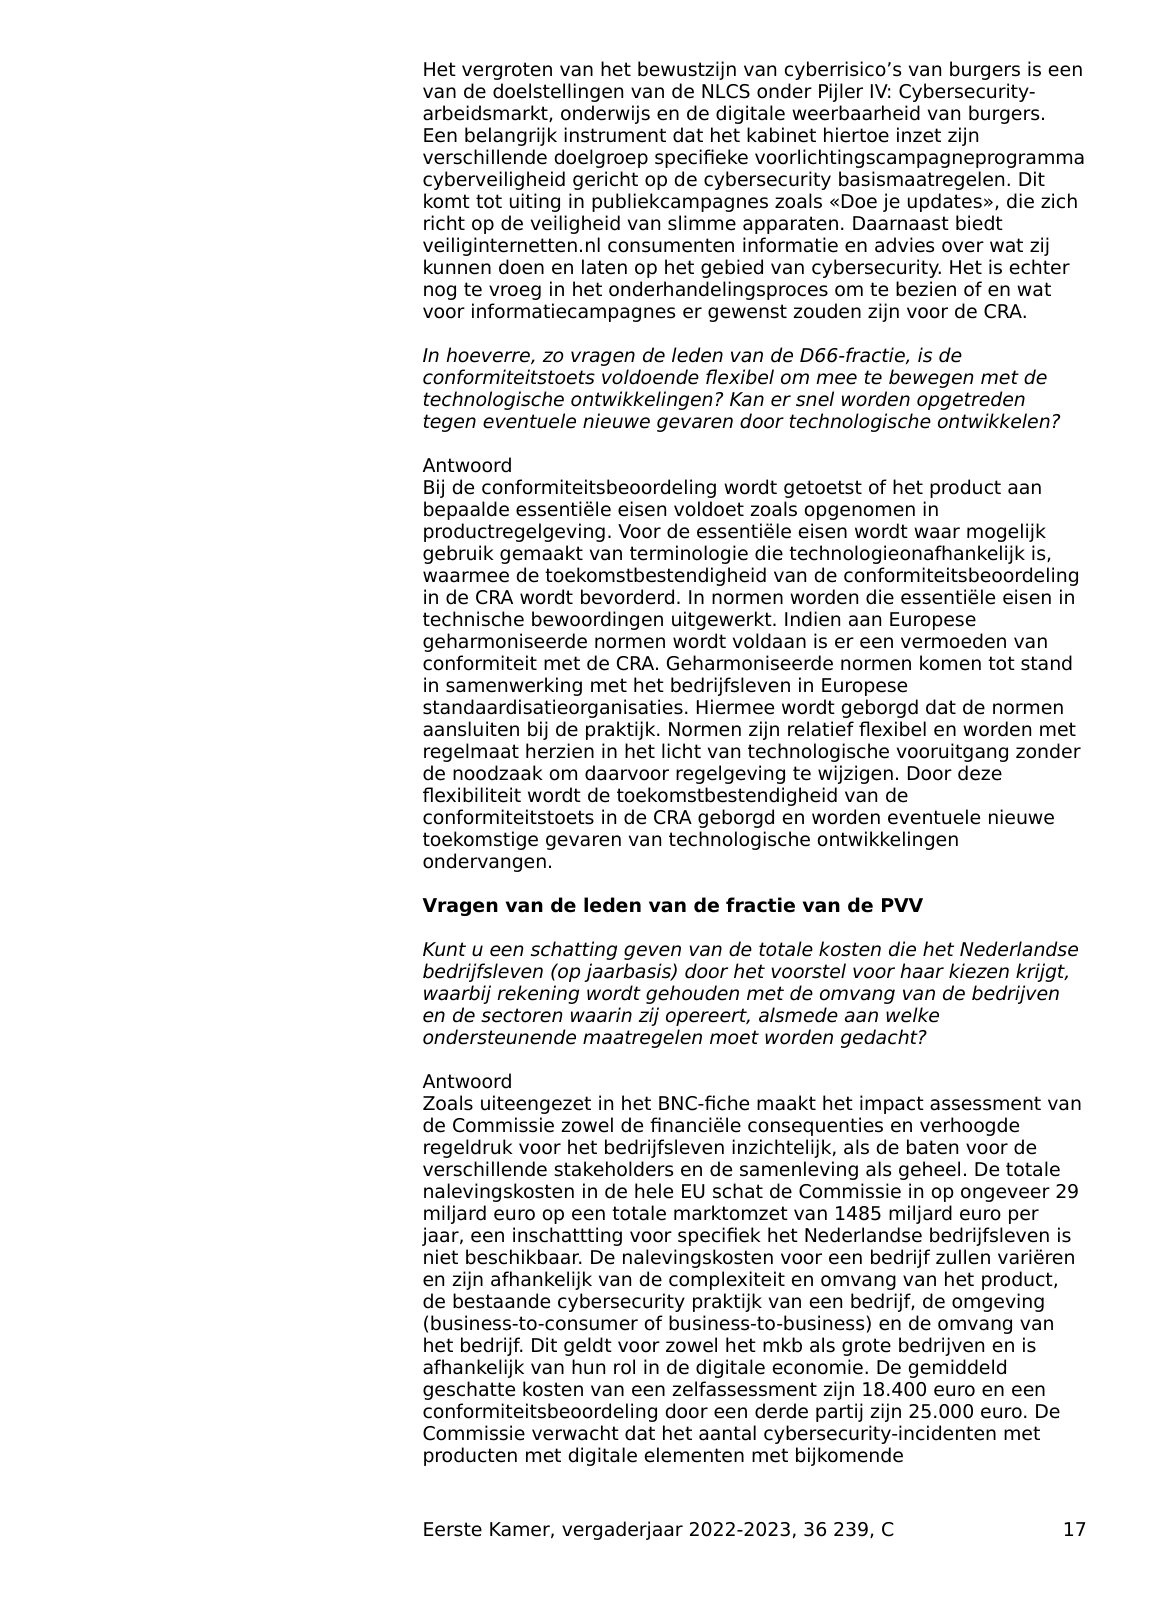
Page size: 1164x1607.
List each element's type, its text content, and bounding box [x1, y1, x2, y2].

text Kunt u een schatting geven van de totale kosten die het Nederlandse bedrijfsleven (op jaarbasis) door het voorstel voor haar kiezen krijgt, waarbij rekening wordt gehouden met de omvang van de bedrijven en de sectoren waarin zij opereert, alsmede aan welke ondersteunende maatregelen moet worden gedacht? [422, 939, 1087, 1049]
text In hoeverre, zo vragen de leden van de D66-fractie, is de conformiteitstoets voldoende flexibel om mee te bewegen met de technologische ontwikkelingen? Kan er snel worden opgetreden tegen eventuele nieuwe gevaren door technologische ontwikkelen? [422, 345, 1087, 433]
text Antwoord [422, 455, 1087, 477]
text Antwoord [422, 1071, 1087, 1093]
text Zoals uiteengezet in het BNC-fiche maakt het impact assessment van de Commissie zowel de financiële consequenties en verhoogde regeldruk voor het bedrijfsleven inzichtelijk, als de baten voor de verschillende stakeholders en de samenleving als geheel. De totale nalevingskosten in de hele EU schat de Commissie in op ongeveer 29 miljard euro op een totale marktomzet van 1485 miljard euro per jaar, een inschattting voor specifiek het Nederlandse bedrijfsleven is niet beschikbaar. De nalevingskosten voor een bedrijf zullen variëren en zijn afhankelijk van de complexiteit en omvang van het product, de bestaande cybersecurity praktijk van een bedrijf, de omgeving (business-to-consumer of business-to-business) en de omvang van het bedrijf. Dit geldt voor zowel het mkb als grote bedrijven en is afhankelijk van hun rol in de digitale economie. De gemiddeld geschatte kosten van een zelfassessment zijn 18.400 euro en een conformiteitsbeoordeling door een derde partij zijn 25.000 euro. De Commissie verwacht dat het aantal cybersecurity-incidenten met producten met digitale elementen met bijkomende [422, 1093, 1087, 1467]
text Bij de conformiteitsbeoordeling wordt getoetst of het product aan bepaalde essentiële eisen voldoet zoals opgenomen in productregelgeving. Voor de essentiële eisen wordt waar mogelijk gebruik gemaakt van terminologie die technologieonafhankelijk is, waarmee de toekomstbestendigheid van de conformiteitsbeoordeling in de CRA wordt bevorderd. In normen worden die essentiële eisen in technische bewoordingen uitgewerkt. Indien aan Europese geharmoniseerde normen wordt voldaan is er een vermoeden van conformiteit met de CRA. Geharmoniseerde normen komen tot stand in samenwerking met het bedrijfsleven in Europese standaardisatieorganisaties. Hiermee wordt geborgd dat de normen aansluiten bij de praktijk. Normen zijn relatief flexibel en worden met regelmaat herzien in het licht van technologische vooruitgang zonder de noodzaak om daarvoor regelgeving te wijzigen. Door deze flexibiliteit wordt de toekomstbestendigheid van de conformiteitstoets in de CRA geborgd en worden eventuele nieuwe toekomstige gevaren van technologische ontwikkelingen ondervangen. [422, 477, 1087, 873]
text Het vergroten van het bewustzijn van cyberrisico’s van burgers is een van de doelstellingen van de NLCS onder Pijler IV: Cybersecurity-arbeidsmarkt, onderwijs en de digitale weerbaarheid van burgers. Een belangrijk instrument dat het kabinet hiertoe inzet zijn verschillende doelgroep specifieke voorlichtingscampagneprogramma cyberveiligheid gericht op de cybersecurity basismaatregelen. Dit komt tot uiting in publiekcampagnes zoals «Doe je updates», die zich richt op de veiligheid van slimme apparaten. Daarnaast biedt veiliginternetten.nl consumenten informatie en advies over wat zij kunnen doen en laten op het gebied van cybersecurity. Het is echter nog te vroeg in het onderhandelingsproces om te bezien of en wat voor informatiecampagnes er gewenst zouden zijn voor de CRA. [422, 59, 1087, 323]
subtitle Vragen van de leden van de fractie van de PVV [422, 895, 1087, 917]
